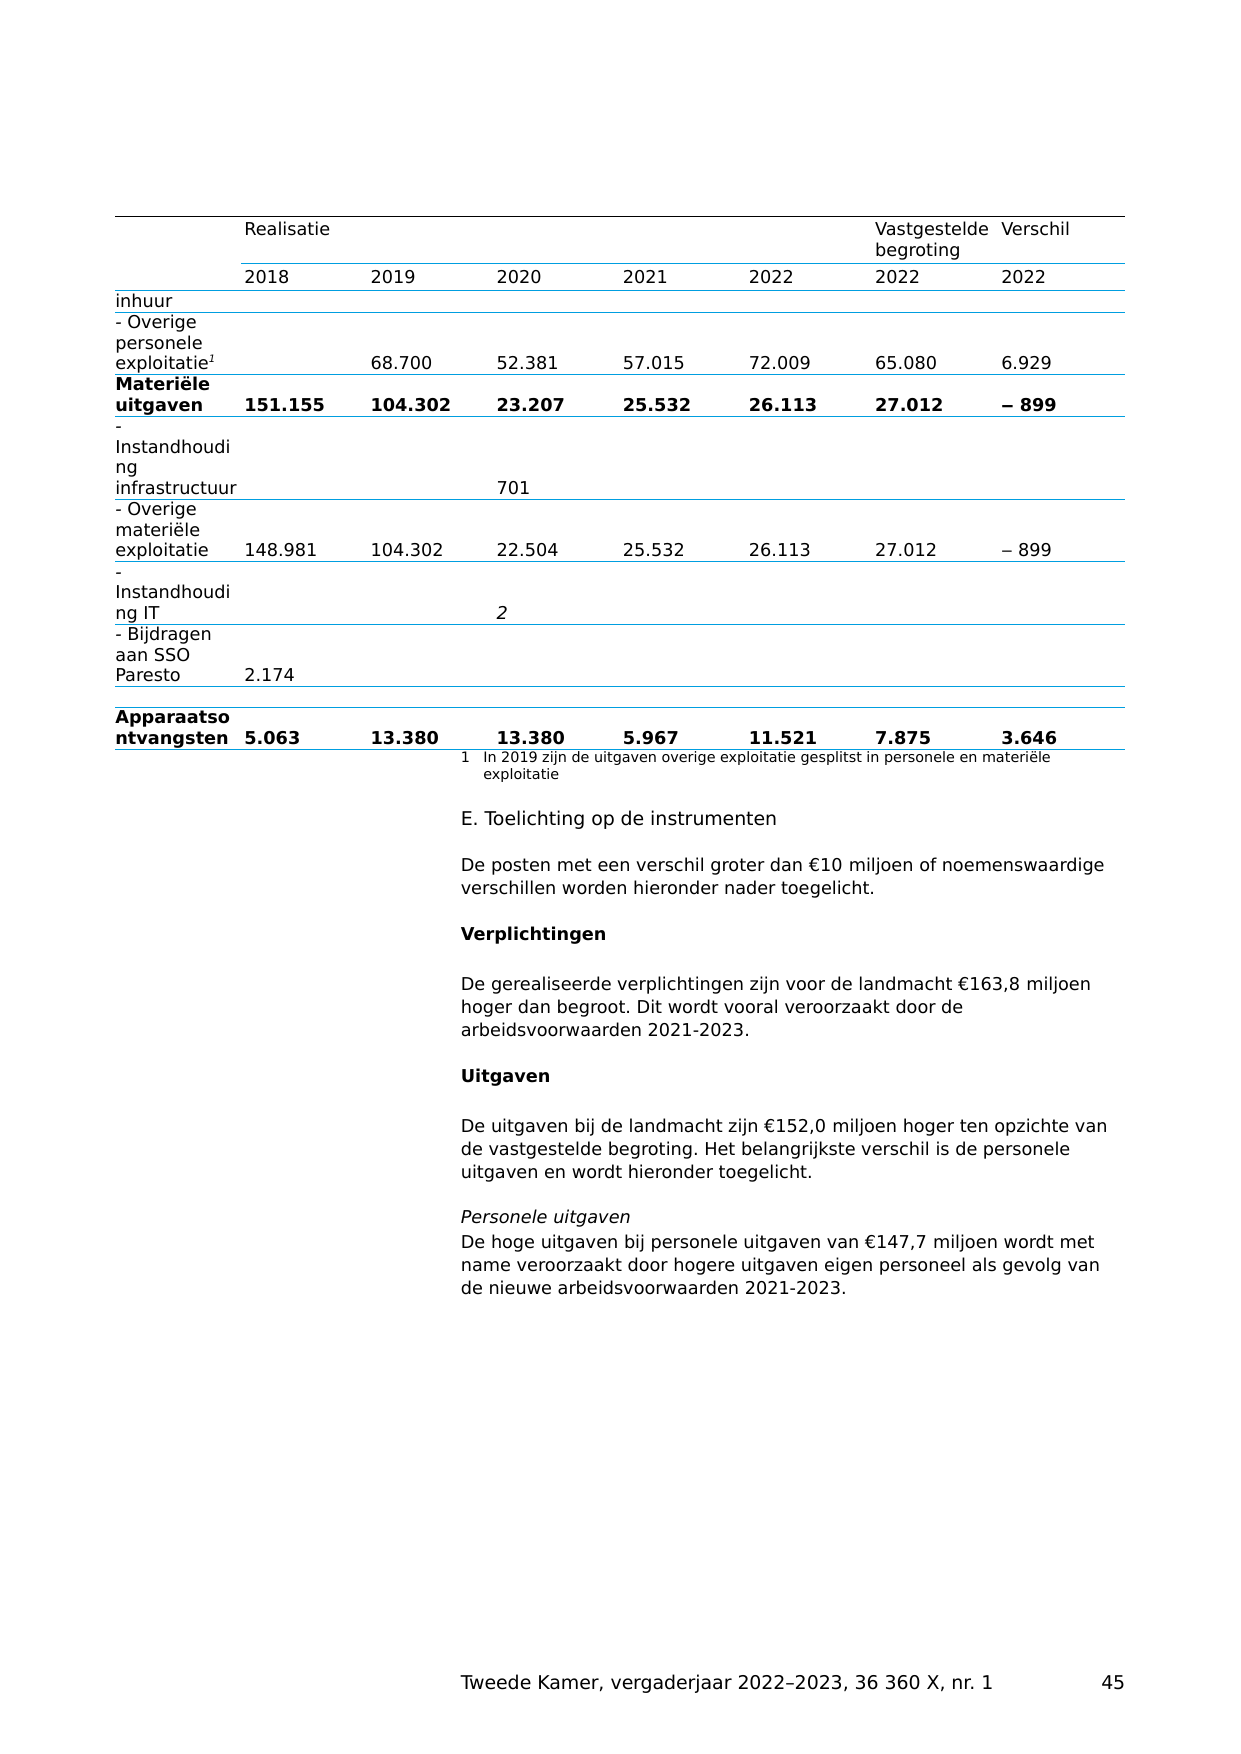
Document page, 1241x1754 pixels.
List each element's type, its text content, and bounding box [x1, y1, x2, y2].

table_cell 151.155 [241, 375, 367, 416]
table_cell - Overige personele exploitatie1 [115, 313, 241, 374]
table_cell [494, 291, 620, 311]
table_cell 5.063 [241, 708, 367, 749]
table_cell 13.380 [368, 708, 493, 749]
table_cell [746, 417, 872, 499]
table_cell [241, 417, 367, 499]
table_cell 52.381 [494, 313, 620, 374]
table_cell 104.302 [368, 500, 493, 561]
table_cell [368, 417, 493, 499]
table_cell [115, 217, 241, 290]
table_cell [368, 291, 493, 311]
table_cell 2019 [368, 264, 493, 290]
table_cell 65.080 [872, 313, 998, 374]
table_cell 2022 [872, 264, 998, 290]
table_cell 7.875 [872, 708, 998, 749]
table_cell 57.015 [620, 313, 746, 374]
table_cell [998, 687, 1125, 707]
list In 2019 zijn de uitgaven overige exploitatie gesplitst in personele en materiële exploitatie [461, 750, 1125, 783]
table_cell 6.929 [998, 313, 1125, 374]
table_cell [872, 417, 998, 499]
table_cell [115, 687, 241, 707]
table_cell [998, 291, 1125, 311]
table_cell [746, 687, 872, 707]
table_cell 2022 [998, 264, 1125, 290]
table_cell 26.113 [746, 500, 872, 561]
table_cell 23.207 [494, 375, 620, 416]
table_cell [620, 417, 746, 499]
text Verplichtingen [461, 922, 1125, 945]
table_cell [872, 562, 998, 623]
table_cell [998, 417, 1125, 499]
table_cell [241, 291, 367, 311]
table_cell - Instandhouding infrastructuur [115, 417, 241, 499]
table_cell [620, 687, 746, 707]
table_cell [620, 291, 746, 311]
table_cell [494, 687, 620, 707]
table_cell 25.532 [620, 500, 746, 561]
table_cell [241, 687, 367, 707]
title E. Toelichting op de instrumenten [461, 808, 1125, 830]
table_cell 2022 [746, 264, 872, 290]
table_cell 11.521 [746, 708, 872, 749]
table_cell [620, 625, 746, 686]
table_cell 27.012 [872, 500, 998, 561]
text De posten met een verschil groter dan €10 miljoen of noemenswaardige verschillen worden hieronder nader toegelicht. [461, 853, 1125, 899]
table_cell 104.302 [368, 375, 493, 416]
table_cell - Overige materiële exploitatie [115, 500, 241, 561]
table_cell 2021 [620, 264, 746, 290]
text Uitgaven [461, 1064, 1125, 1087]
table_cell 27.012 [872, 375, 998, 416]
text De hoge uitgaven bij personele uitgaven van €147,7 miljoen wordt met name veroorzaakt door hogere uitgaven eigen personeel als gevolg van de nieuwe arbeidsvoorwaarden 2021-2023. [461, 1231, 1125, 1299]
table_header Tabel 7 Budgettaire gevolgen van beleidsartikel 3 Koninklijke Landmacht (bedragen x € 1.000) [115, 191, 1125, 216]
table_cell 2018 [241, 264, 367, 290]
table_cell [241, 313, 367, 374]
table_cell 148.981 [241, 500, 367, 561]
table_cell 701 [494, 417, 620, 499]
table_cell [998, 562, 1125, 623]
table_cell - Instandhouding IT [115, 562, 241, 623]
table_cell [368, 625, 493, 686]
table_cell inhuur [115, 291, 241, 311]
table_cell [872, 625, 998, 686]
table_cell 25.532 [620, 375, 746, 416]
table_cell 3.646 [998, 708, 1125, 749]
table_cell [746, 291, 872, 311]
table_cell [998, 625, 1125, 686]
table_cell Materiële uitgaven [115, 375, 241, 416]
table_cell Realisatie [241, 217, 872, 263]
table_cell 68.700 [368, 313, 493, 374]
table_cell 2 [494, 562, 620, 623]
text De gerealiseerde verplichtingen zijn voor de landmacht €163,8 miljoen hoger dan begroot. Dit wordt vooral veroorzaakt door de arbeidsvoorwaarden 2021-2023. [461, 972, 1125, 1041]
table_cell [368, 687, 493, 707]
table_cell 72.009 [746, 313, 872, 374]
table_cell 13.380 [494, 708, 620, 749]
table_cell [872, 687, 998, 707]
table_cell [241, 562, 367, 623]
table_cell 2.174 [241, 625, 367, 686]
table_cell [746, 562, 872, 623]
table_cell ‒ 899 [998, 500, 1125, 561]
table_cell - Bijdragen aan SSO Paresto [115, 625, 241, 686]
text Personele uitgaven [461, 1206, 1125, 1228]
table_cell [620, 562, 746, 623]
text De uitgaven bij de landmacht zijn €152,0 miljoen hoger ten opzichte van de vastgestelde begroting. Het belangrijkste verschil is de personele uitgaven en wordt hieronder toegelicht. [461, 1114, 1125, 1183]
table_cell Apparaatsontvangsten [115, 708, 241, 749]
table_cell 2020 [494, 264, 620, 290]
table_cell Verschil [998, 217, 1125, 263]
table_cell [746, 625, 872, 686]
table_cell ‒ 899 [998, 375, 1125, 416]
table_cell [872, 291, 998, 311]
table_cell 26.113 [746, 375, 872, 416]
table_cell [368, 562, 493, 623]
table_cell [494, 625, 620, 686]
table_cell 5.967 [620, 708, 746, 749]
table_cell Vastgestelde begroting [872, 217, 998, 263]
table_cell 22.504 [494, 500, 620, 561]
